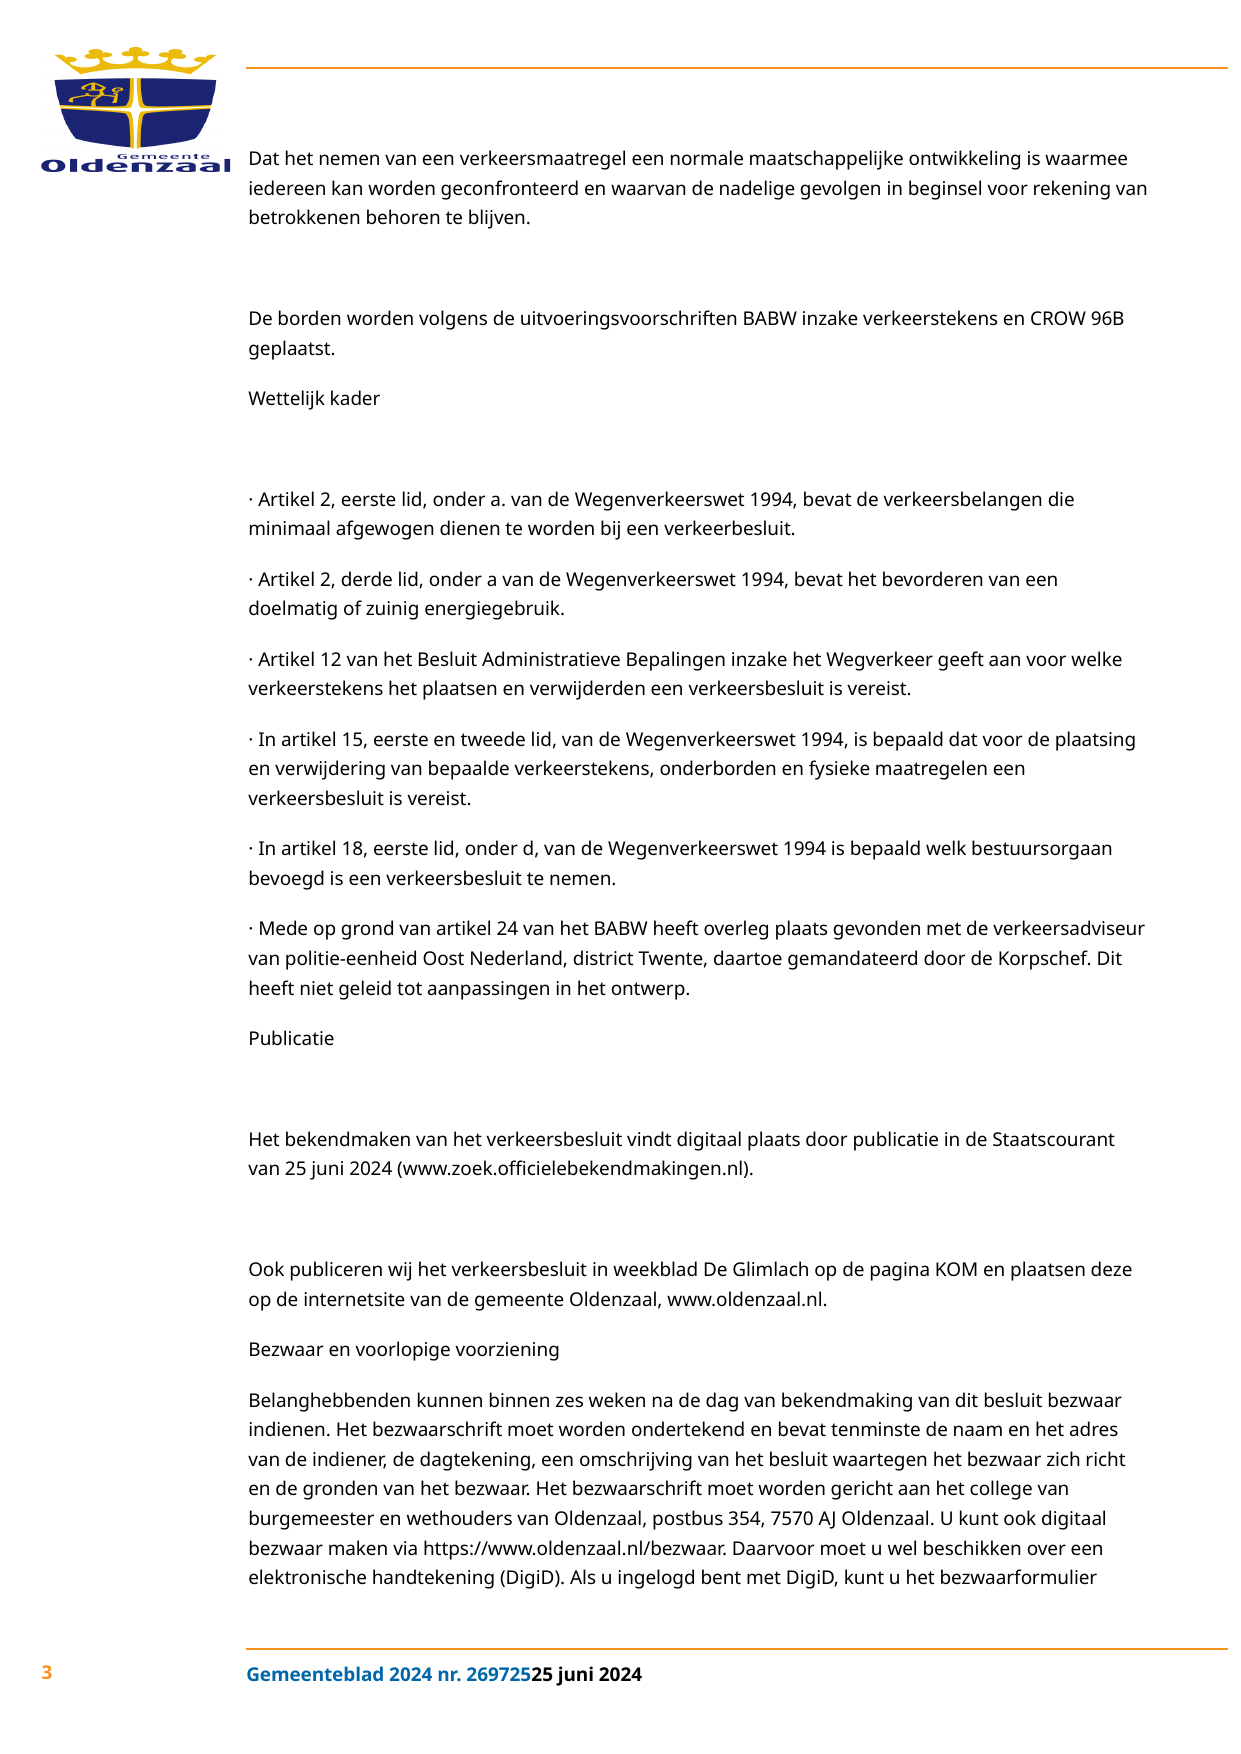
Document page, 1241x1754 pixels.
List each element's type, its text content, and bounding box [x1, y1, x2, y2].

text Het bekendmaken van het verkeersbesluit vindt digitaal plaats door publicatie in de Staatscourant van 25 juni 2024 (www.zoek.officielebekendmakingen.nl). [248, 1126, 1152, 1181]
text · In artikel 18, eerste lid, onder d, van de Wegenverkeerswet 1994 is bepaald welk bestuursorgaan bevoegd is een verkeersbesluit te nemen. [248, 836, 1152, 891]
text Belanghebbenden kunnen binnen zes weken na de dag van bekendmaking van dit besluit bezwaar indienen. Het bezwaarschrift moet worden ondertekend en bevat tenminste de naam en het adres van de indiener, de dagtekening, een omschrijving van het besluit waartegen het bezwaar zich richt en de gronden van het bezwaar. Het bezwaarschrift moet worden gericht aan het college van burgemeester en wethouders van Oldenzaal, postbus 354, 7570 AJ Oldenzaal. U kunt ook digitaal bezwaar maken via https://www.oldenzaal.nl/bezwaar. Daarvoor moet u wel beschikken over een elektronische handtekening (DigiD). Als u ingelogd bent met DigiD, kunt u het bezwaarformulier [248, 1387, 1152, 1590]
text Bezwaar en voorlopige voorziening [248, 1336, 1152, 1362]
text · In artikel 15, eerste en tweede lid, van de Wegenverkeerswet 1994, is bepaald dat voor de plaatsing en verwijdering van bepaalde verkeerstekens, onderborden en fysieke maatregelen een verkeersbesluit is vereist. [248, 726, 1152, 811]
text · Artikel 2, derde lid, onder a van de Wegenverkeerswet 1994, bevat het bevorderen van een doelmatig of zuinig energiegebruik. [248, 566, 1152, 621]
text De borden worden volgens de uitvoeringsvoorschriften BABW inzake verkeerstekens en CROW 96B geplaatst. [248, 305, 1152, 361]
text · Artikel 2, eerste lid, onder a. van de Wegenverkeerswet 1994, bevat de verkeersbelangen die minimaal afgewogen dienen te worden bij een verkeerbesluit. [248, 486, 1152, 541]
text Publicatie [248, 1025, 1152, 1051]
text Dat het nemen van een verkeersmaatregel een normale maatschappelijke ontwikkeling is waarmee iedereen kan worden geconfronteerd en waarvan de nadelige gevolgen in beginsel voor rekening van betrokkenen behoren te blijven. [248, 145, 1152, 230]
text Ook publiceren wij het verkeersbesluit in weekblad De Glimlach op de pagina KOM en plaatsen deze op de internetsite van de gemeente Oldenzaal, www.oldenzaal.nl. [248, 1256, 1152, 1312]
text Wettelijk kader [248, 385, 1152, 411]
picture [41, 47, 231, 172]
text · Artikel 12 van het Besluit Administratieve Bepalingen inzake het Wegverkeer geeft aan voor welke verkeerstekens het plaatsen en verwijderden een verkeersbesluit is vereist. [248, 646, 1152, 701]
text · Mede op grond van artikel 24 van het BABW heeft overleg plaats gevonden met de verkeersadviseur van politie-eenheid Oost Nederland, district Twente, daartoe gemandateerd door de Korpschef. Dit heeft niet geleid tot aanpassingen in het ontwerp. [248, 916, 1152, 1001]
